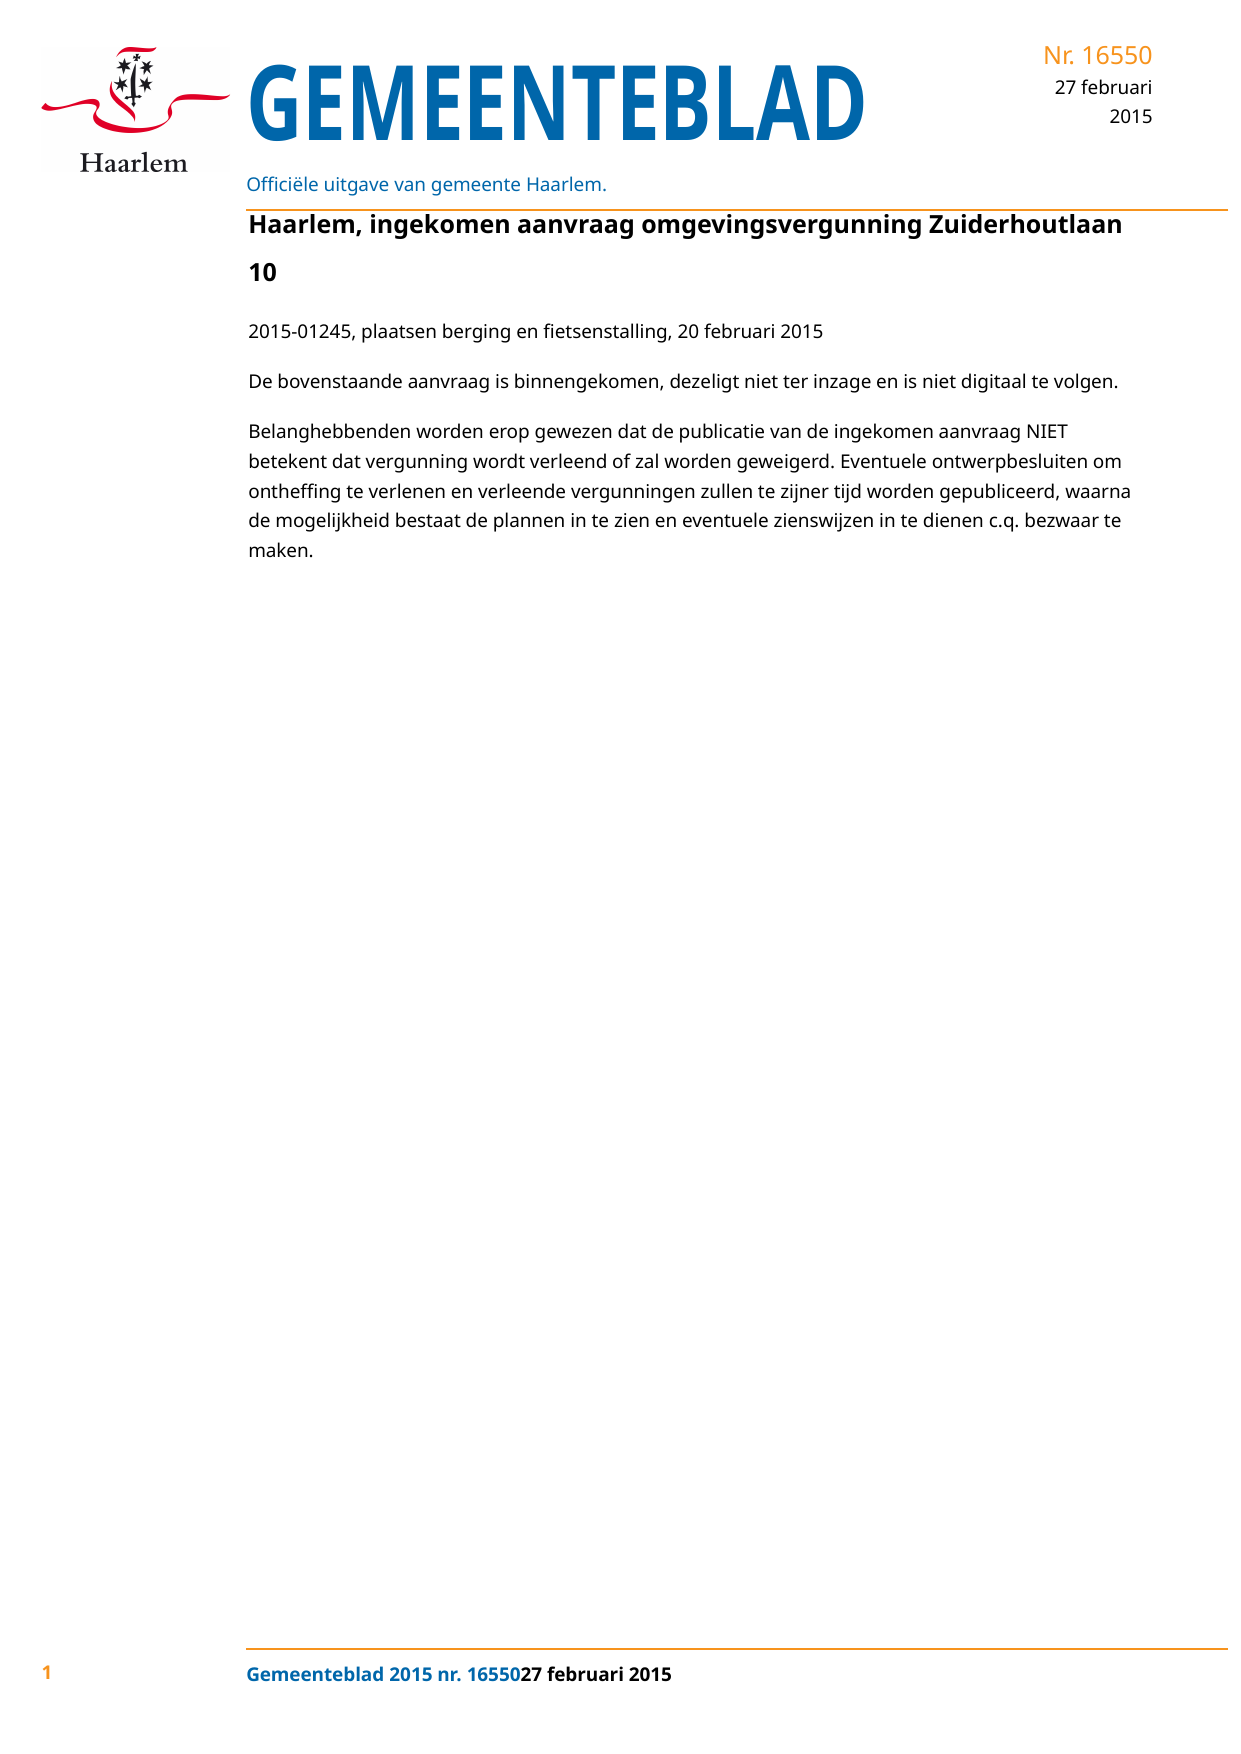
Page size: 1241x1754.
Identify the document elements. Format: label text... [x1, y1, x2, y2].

text 2015-01245, plaatsen berging en fietsenstalling, 20 februari 2015 [248, 318, 1152, 344]
text De bovenstaande aanvraag is binnengekomen, dezeligt niet ter inzage en is niet digitaal te volgen. [248, 368, 1152, 394]
text Haarlem, ingekomen aanvraag omgevingsvergunning Zuiderhoutlaan 10 [248, 211, 1152, 288]
picture [41, 47, 231, 172]
text Belanghebbenden worden erop gewezen dat de publicatie van de ingekomen aanvraag NIET betekent dat vergunning wordt verleend of zal worden geweigerd. Eventuele ontwerpbesluiten om ontheffing te verlenen en verleende vergunningen zullen te zijner tijd worden gepubliceerd, waarna de mogelijkheid bestaat de plannen in te zien en eventuele zienswijzen in te dienen c.q. bezwaar te maken. [248, 419, 1152, 563]
